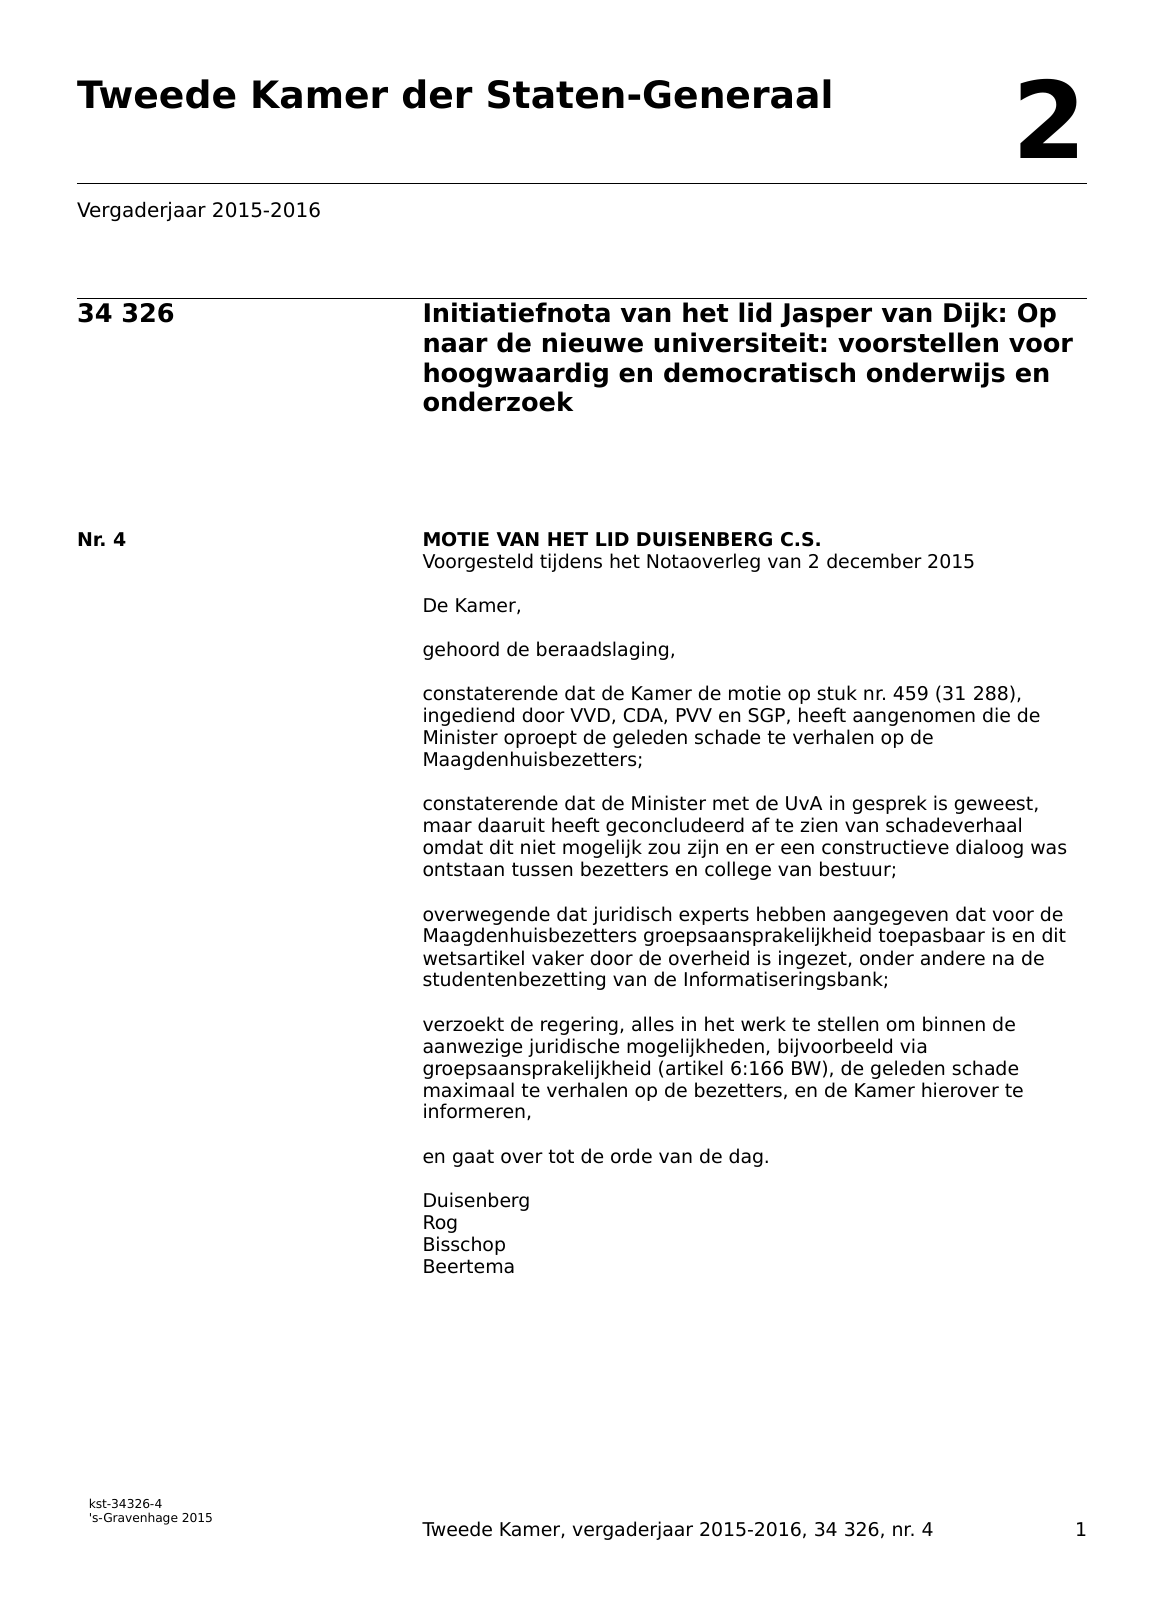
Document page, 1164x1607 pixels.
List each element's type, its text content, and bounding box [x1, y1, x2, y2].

subtitle Nr. 4 MOTIE VAN HET LID DUISENBERG C.S. [77, 529, 1087, 551]
text gehoord de beraadslaging, [422, 639, 1087, 661]
text Voorgesteld tijdens het Notaoverleg van 2 december 2015 [422, 551, 1087, 573]
table_header Tweede Kamer der Staten-Generaal [77, 59, 886, 183]
text 's-Gravenhage 2015 [88, 1511, 323, 1525]
text Bisschop [422, 1234, 1087, 1256]
text overwegende dat juridisch experts hebben aangegeven dat voor de Maagdenhuisbezetters groepsaansprakelijkheid toepasbaar is en dit wetsartikel vaker door de overheid is ingezet, onder andere na de studentenbezetting van de Informatiseringsbank; [422, 903, 1087, 991]
text en gaat over tot de orde van de dag. [422, 1146, 1087, 1168]
subtitle 34 326 Initiatiefnota van het lid Jasper van Dijk: Op naar de nieuwe universiteit: voorstellen voor hoogwaardig en democratisch onderwijs en onderzoek [77, 299, 1087, 418]
text constaterende dat de Kamer de motie op stuk nr. 459 (31 288), ingediend door VVD, CDA, PVV en SGP, heeft aangenomen die de Minister oproept de geleden schade te verhalen op de Maagdenhuisbezetters; [422, 683, 1087, 771]
table_header 2 [886, 59, 1087, 183]
text Rog [422, 1212, 1087, 1234]
text verzoekt de regering, alles in het werk te stellen om binnen de aanwezige juridische mogelijkheden, bijvoorbeeld via groepsaansprakelijkheid (artikel 6:166 BW), de geleden schade maximaal te verhalen op de bezetters, en de Kamer hierover te informeren, [422, 1013, 1087, 1123]
table_cell Vergaderjaar 2015-2016 [77, 184, 1087, 298]
text Duisenberg [422, 1190, 1087, 1212]
text Beertema [422, 1256, 1087, 1278]
text kst-34326-4 [88, 1497, 323, 1511]
text De Kamer, [422, 595, 1087, 617]
text constaterende dat de Minister met de UvA in gesprek is geweest, maar daaruit heeft geconcludeerd af te zien van schadeverhaal omdat dit niet mogelijk zou zijn en er een constructieve dialoog was ontstaan tussen bezetters en college van bestuur; [422, 793, 1087, 881]
